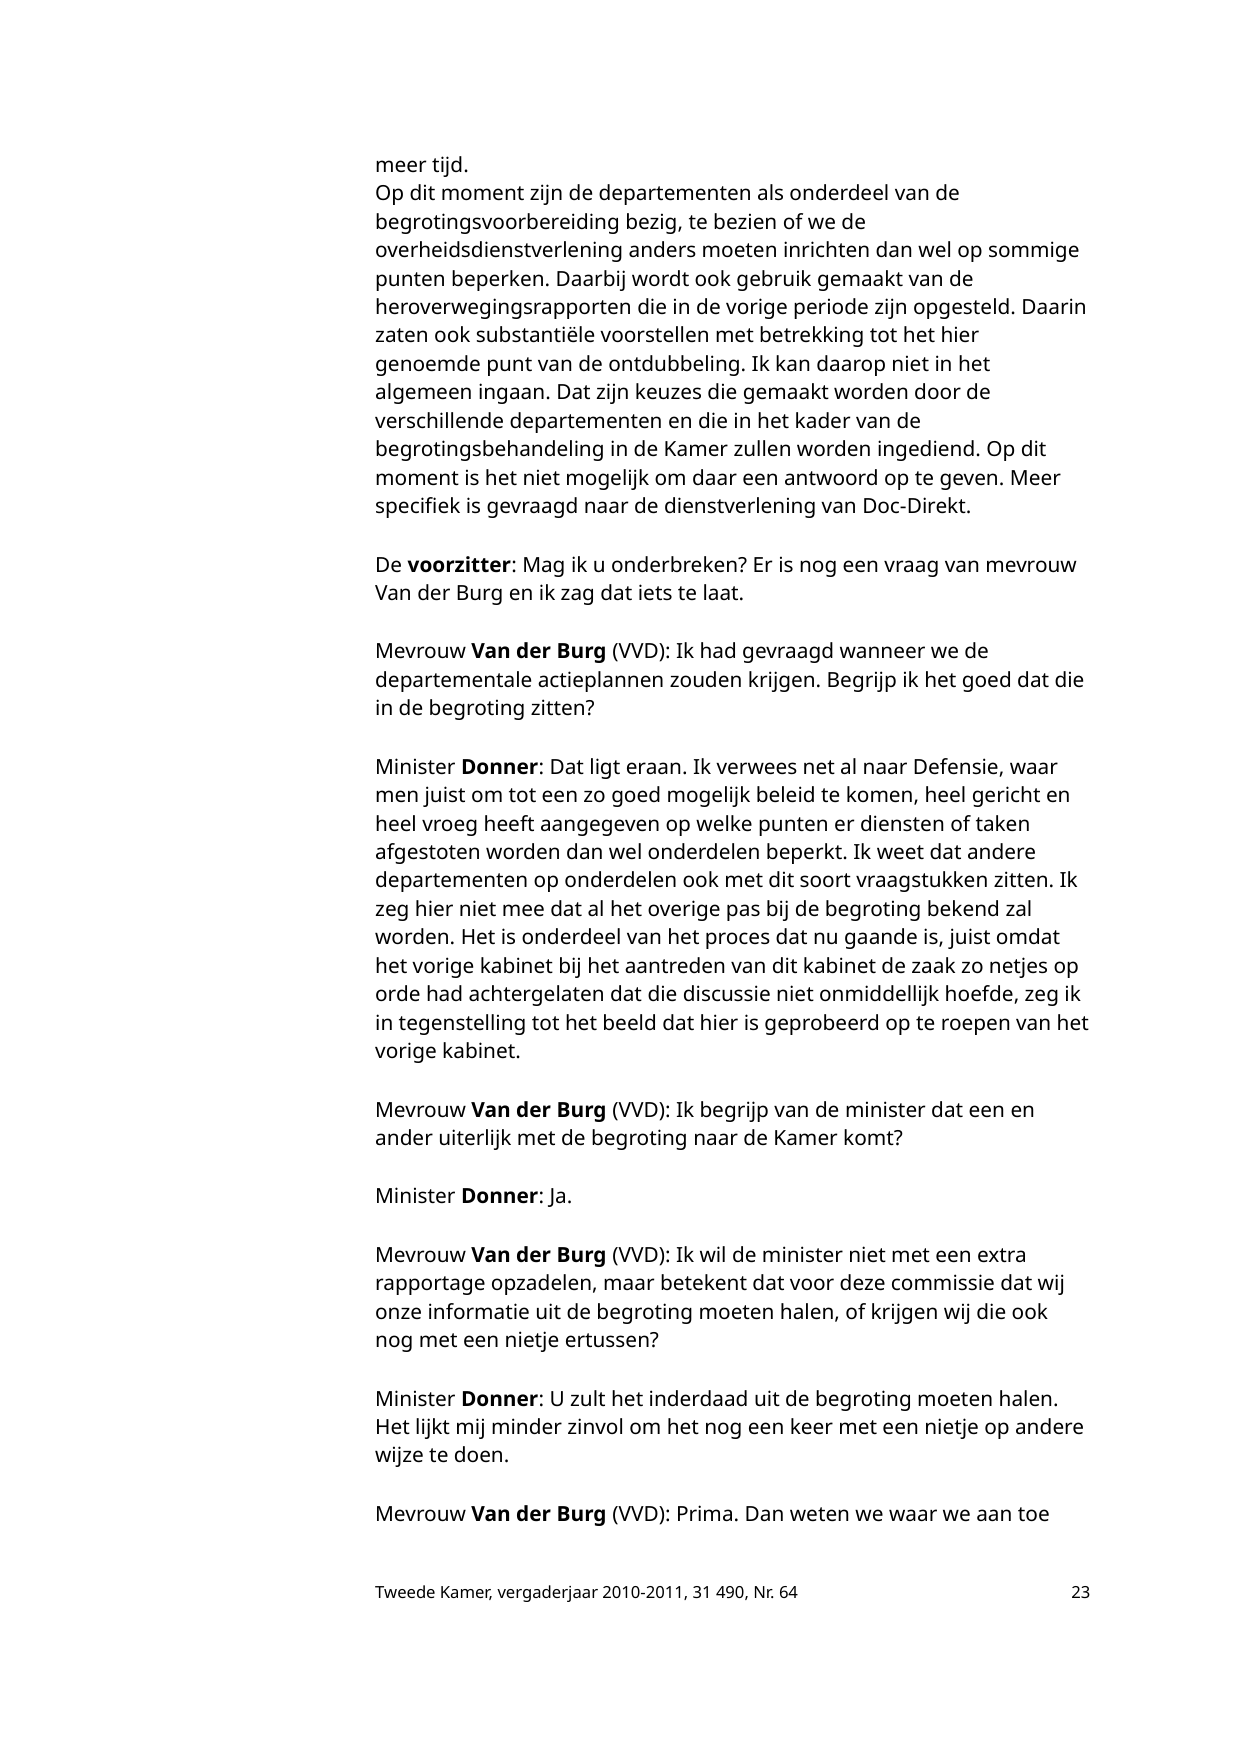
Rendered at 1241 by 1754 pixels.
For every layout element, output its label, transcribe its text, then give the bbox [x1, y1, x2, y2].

text Mevrouw Van der Burg (VVD): Ik wil de minister niet met een extra rapportage opzadelen, maar betekent dat voor deze commissie dat wij onze informatie uit de begroting moeten halen, of krijgen wij die ook nog met een nietje ertussen? [375, 1240, 1090, 1354]
text meer tijd. [375, 150, 1090, 178]
text De voorzitter: Mag ik u onderbreken? Er is nog een vraag van mevrouw Van der Burg en ik zag dat iets te laat. [375, 550, 1090, 607]
text Minister Donner: Dat ligt eraan. Ik verwees net al naar Defensie, waar men juist om tot een zo goed mogelijk beleid te komen, heel gericht en heel vroeg heeft aangegeven op welke punten er diensten of taken afgestoten worden dan wel onderdelen beperkt. Ik weet dat andere departementen op onderdelen ook met dit soort vraagstukken zitten. Ik zeg hier niet mee dat al het overige pas bij de begroting bekend zal worden. Het is onderdeel van het proces dat nu gaande is, juist omdat het vorige kabinet bij het aantreden van dit kabinet de zaak zo netjes op orde had achtergelaten dat die discussie niet onmiddellijk hoefde, zeg ik in tegenstelling tot het beeld dat hier is geprobeerd op te roepen van het vorige kabinet. [375, 752, 1090, 1065]
text Minister Donner: Ja. [375, 1182, 1090, 1210]
text Mevrouw Van der Burg (VVD): Prima. Dan weten we waar we aan toe [375, 1499, 1090, 1527]
text Mevrouw Van der Burg (VVD): Ik begrijp van de minister dat een en ander uiterlijk met de begroting naar de Kamer komt? [375, 1095, 1090, 1152]
text Mevrouw Van der Burg (VVD): Ik had gevraagd wanneer we de departementale actieplannen zouden krijgen. Begrijp ik het goed dat die in de begroting zitten? [375, 637, 1090, 722]
text Op dit moment zijn de departementen als onderdeel van de begrotingsvoorbereiding bezig, te bezien of we de overheidsdienstverlening anders moeten inrichten dan wel op sommige punten beperken. Daarbij wordt ook gebruik gemaakt van de heroverwegingsrapporten die in de vorige periode zijn opgesteld. Daarin zaten ook substantiële voorstellen met betrekking tot het hier genoemde punt van de ontdubbeling. Ik kan daarop niet in het algemeen ingaan. Dat zijn keuzes die gemaakt worden door de verschillende departementen en die in het kader van de begrotingsbehandeling in de Kamer zullen worden ingediend. Op dit moment is het niet mogelijk om daar een antwoord op te geven. Meer specifiek is gevraagd naar de dienstverlening van Doc-Direkt. [375, 178, 1090, 520]
text Minister Donner: U zult het inderdaad uit de begroting moeten halen. Het lijkt mij minder zinvol om het nog een keer met een nietje op andere wijze te doen. [375, 1384, 1090, 1469]
